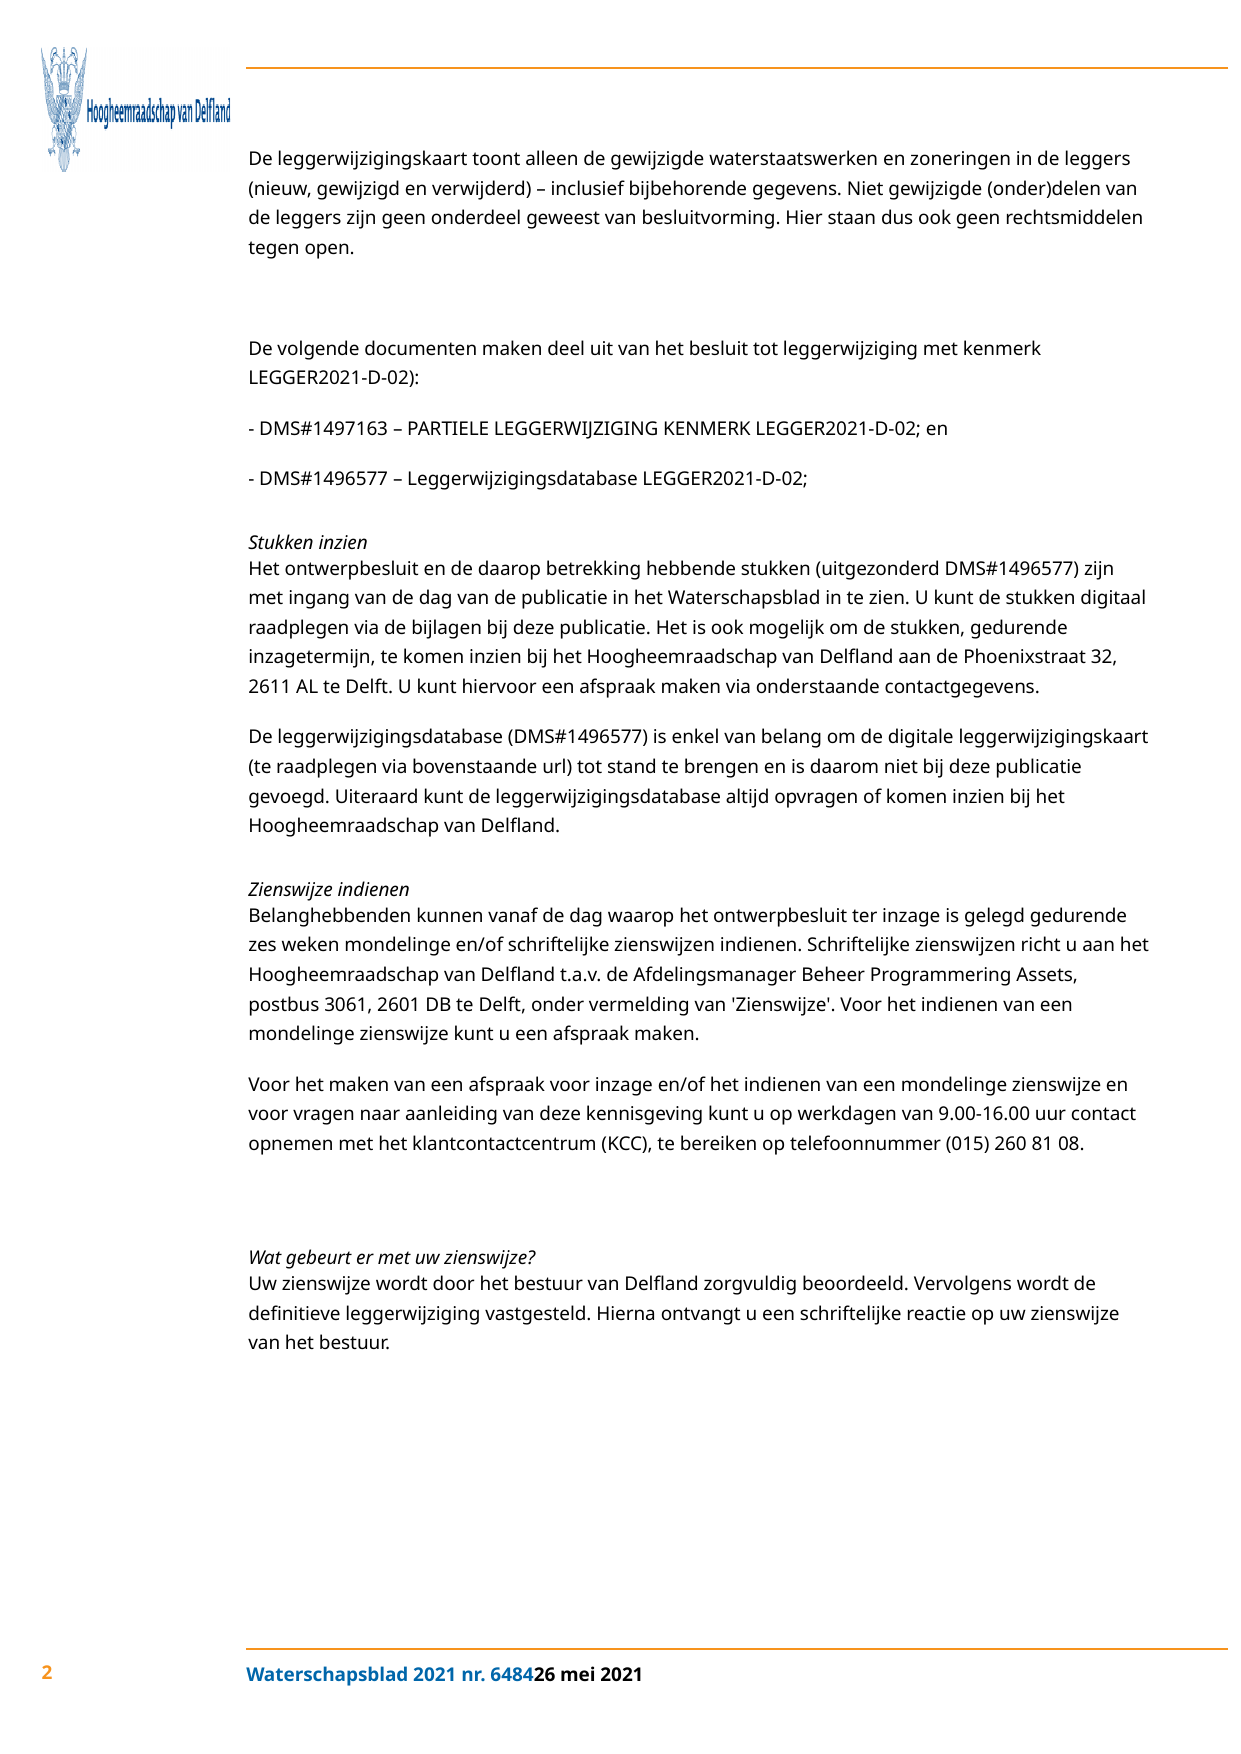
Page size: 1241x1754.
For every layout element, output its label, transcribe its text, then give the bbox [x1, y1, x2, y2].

text Het ontwerpbesluit en de daarop betrekking hebbende stukken (uitgezonderd DMS#1496577) zijn met ingang van de dag van de publicatie in het Waterschapsblad in te zien. U kunt de stukken digitaal raadplegen via de bijlagen bij deze publicatie. Het is ook mogelijk om de stukken, gedurende inzagetermijn, te komen inzien bij het Hoogheemraadschap van Delfland aan de Phoenixstraat 32, 2611 AL te Delft. U kunt hiervoor een afspraak maken via onderstaande contactgegevens. [248, 555, 1152, 699]
text - DMS#1497163 – PARTIELE LEGGERWIJZIGING KENMERK LEGGER2021-D-02; en [248, 415, 1152, 441]
text Stukken inzien [248, 529, 1152, 555]
text Uw zienswijze wordt door het bestuur van Delfland zorgvuldig beoordeeld. Vervolgens wordt de definitieve leggerwijziging vastgesteld. Hierna ontvangt u een schriftelijke reactie op uw zienswijze van het bestuur. [248, 1270, 1152, 1355]
text De leggerwijzigingsdatabase (DMS#1496577) is enkel van belang om de digitale leggerwijzigingskaart (te raadplegen via bovenstaande url) tot stand te brengen en is daarom niet bij deze publicatie gevoegd. Uiteraard kunt de leggerwijzigingsdatabase altijd opvragen of komen inzien bij het Hoogheemraadschap van Delfland. [248, 724, 1152, 838]
text De leggerwijzigingskaart toont alleen de gewijzigde waterstaatswerken en zoneringen in de leggers (nieuw, gewijzigd en verwijderd) – inclusief bijbehorende gegevens. Niet gewijzigde (onder)delen van de leggers zijn geen onderdeel geweest van besluitvorming. Hier staan dus ook geen rechtsmiddelen tegen open. [248, 145, 1152, 260]
text Belanghebbenden kunnen vanaf de dag waarop het ontwerpbesluit ter inzage is gelegd gedurende zes weken mondelinge en/of schriftelijke zienswijzen indienen. Schriftelijke zienswijzen richt u aan het Hoogheemraadschap van Delfland t.a.v. de Afdelingsmanager Beheer Programmering Assets, postbus 3061, 2601 DB te Delft, onder vermelding van 'Zienswijze'. Voor het indienen van een mondelinge zienswijze kunt u een afspraak maken. [248, 902, 1152, 1046]
text Wat gebeurt er met uw zienswijze? [248, 1244, 1152, 1270]
text - DMS#1496577 – Leggerwijzigingsdatabase LEGGER2021-D-02; [248, 465, 1152, 491]
picture [41, 47, 231, 172]
text De volgende documenten maken deel uit van het besluit tot leggerwijziging met kenmerk LEGGER2021-D-02): [248, 335, 1152, 390]
text Zienswijze indienen [248, 876, 1152, 902]
text Voor het maken van een afspraak voor inzage en/of het indienen van een mondelinge zienswijze en voor vragen naar aanleiding van deze kennisgeving kunt u op werkdagen van 9.00-16.00 uur contact opnemen met het klantcontactcentrum (KCC), te bereiken op telefoonnummer (015) 260 81 08. [248, 1071, 1152, 1156]
